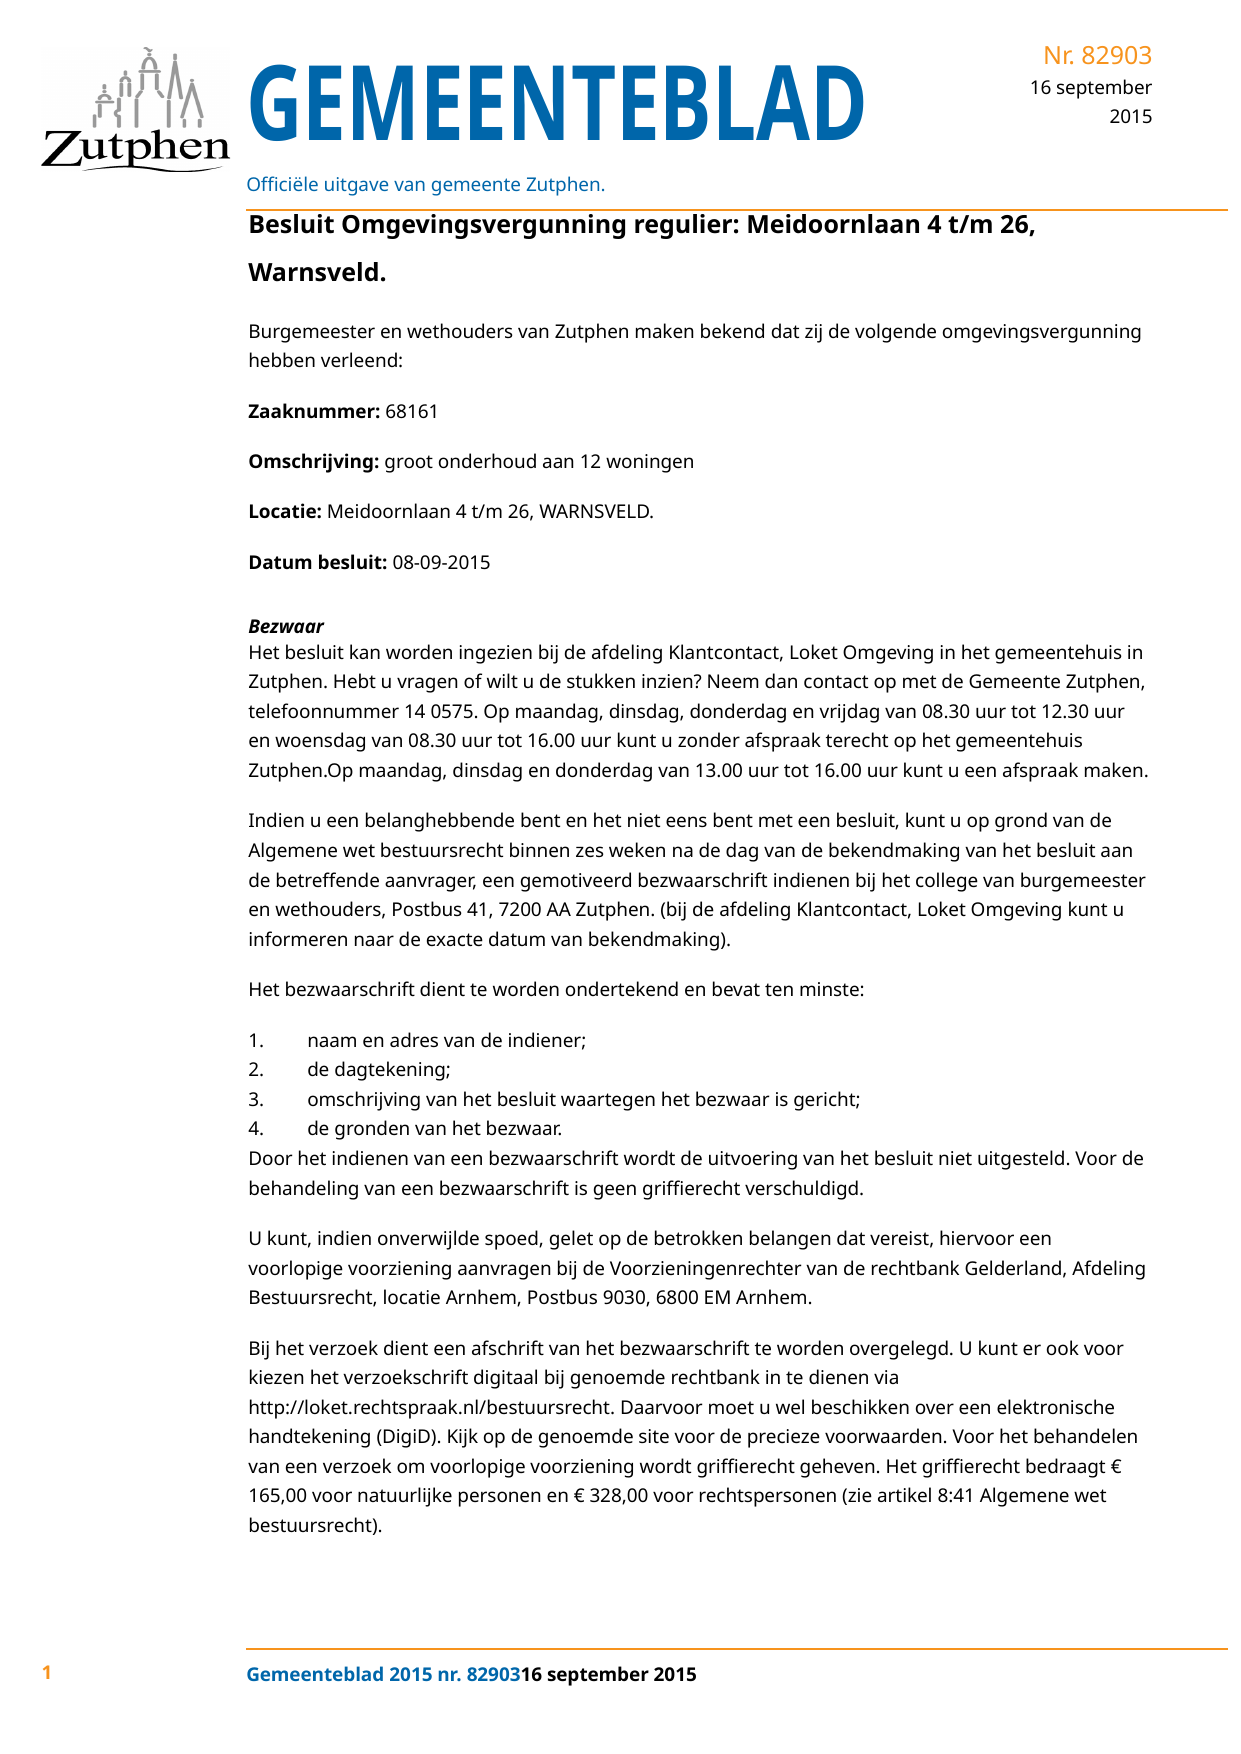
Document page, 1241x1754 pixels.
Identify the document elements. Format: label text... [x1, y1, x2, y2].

picture [41, 47, 231, 172]
text Burgemeester en wethouders van Zutphen maken bekend dat zij de volgende omgevingsvergunning hebben verleend: [248, 318, 1152, 373]
text U kunt, indien onverwijlde spoed, gelet op de betrokken belangen dat vereist, hiervoor een voorlopige voorziening aanvragen bij de Voorzieningenrechter van de rechtbank Gelderland, Afdeling Bestuursrecht, locatie Arnhem, Postbus 9030, 6800 EM Arnhem. [248, 1225, 1152, 1310]
list de gronden van het bezwaar. [248, 1116, 1152, 1141]
text Het besluit kan worden ingezien bij de afdeling Klantcontact, Loket Omgeving in het gemeentehuis in Zutphen. Hebt u vragen of wilt u de stukken inzien? Neem dan contact op met de Gemeente Zutphen, telefoonnummer 14 0575. Op maandag, dinsdag, donderdag en vrijdag van 08.30 uur tot 12.30 uur en woensdag van 08.30 uur tot 16.00 uur kunt u zonder afspraak terecht op het gemeentehuis Zutphen.Op maandag, dinsdag en donderdag van 13.00 uur tot 16.00 uur kunt u een afspraak maken. [248, 639, 1152, 783]
list de dagtekening; [248, 1056, 1152, 1082]
text Bezwaar [248, 613, 1152, 639]
text Het bezwaarschrift dient te worden ondertekend en bevat ten minste: [248, 976, 1152, 1002]
list omschrijving van het besluit waartegen het bezwaar is gericht; [248, 1086, 1152, 1112]
text Omschrijving: groot onderhoud aan 12 woningen [248, 448, 1152, 474]
text Bij het verzoek dient een afschrift van het bezwaarschrift te worden overgelegd. U kunt er ook voor kiezen het verzoekschrift digitaal bij genoemde rechtbank in te dienen via http://loket.rechtspraak.nl/bestuursrecht. Daarvoor moet u wel beschikken over een elektronische handtekening (DigiD). Kijk op de genoemde site voor de precieze voorwaarden. Voor het behandelen van een verzoek om voorlopige voorziening wordt griffierecht geheven. Het griffierecht bedraagt € 165,00 voor natuurlijke personen en € 328,00 voor rechtspersonen (zie artikel 8:41 Algemene wet bestuursrecht). [248, 1335, 1152, 1538]
text Datum besluit: 08-09-2015 [248, 549, 1152, 575]
list naam en adres van de indiener; [248, 1027, 1152, 1052]
text Besluit Omgevingsvergunning regulier: Meidoornlaan 4 t/m 26, Warnsveld. [248, 211, 1152, 288]
text Door het indienen van een bezwaarschrift wordt de uitvoering van het besluit niet uitgesteld. Voor de behandeling van een bezwaarschrift is geen griffierecht verschuldigd. [248, 1145, 1152, 1200]
text Indien u een belanghebbende bent en het niet eens bent met een besluit, kunt u op grond van de Algemene wet bestuursrecht binnen zes weken na de dag van de bekendmaking van het besluit aan de betreffende aanvrager, een gemotiveerd bezwaarschrift indienen bij het college van burgemeester en wethouders, Postbus 41, 7200 AA Zutphen. (bij de afdeling Klantcontact, Loket Omgeving kunt u informeren naar de exacte datum van bekendmaking). [248, 808, 1152, 952]
text Zaaknummer: 68161 [248, 398, 1152, 424]
text Locatie: Meidoornlaan 4 t/m 26, WARNSVELD. [248, 499, 1152, 524]
